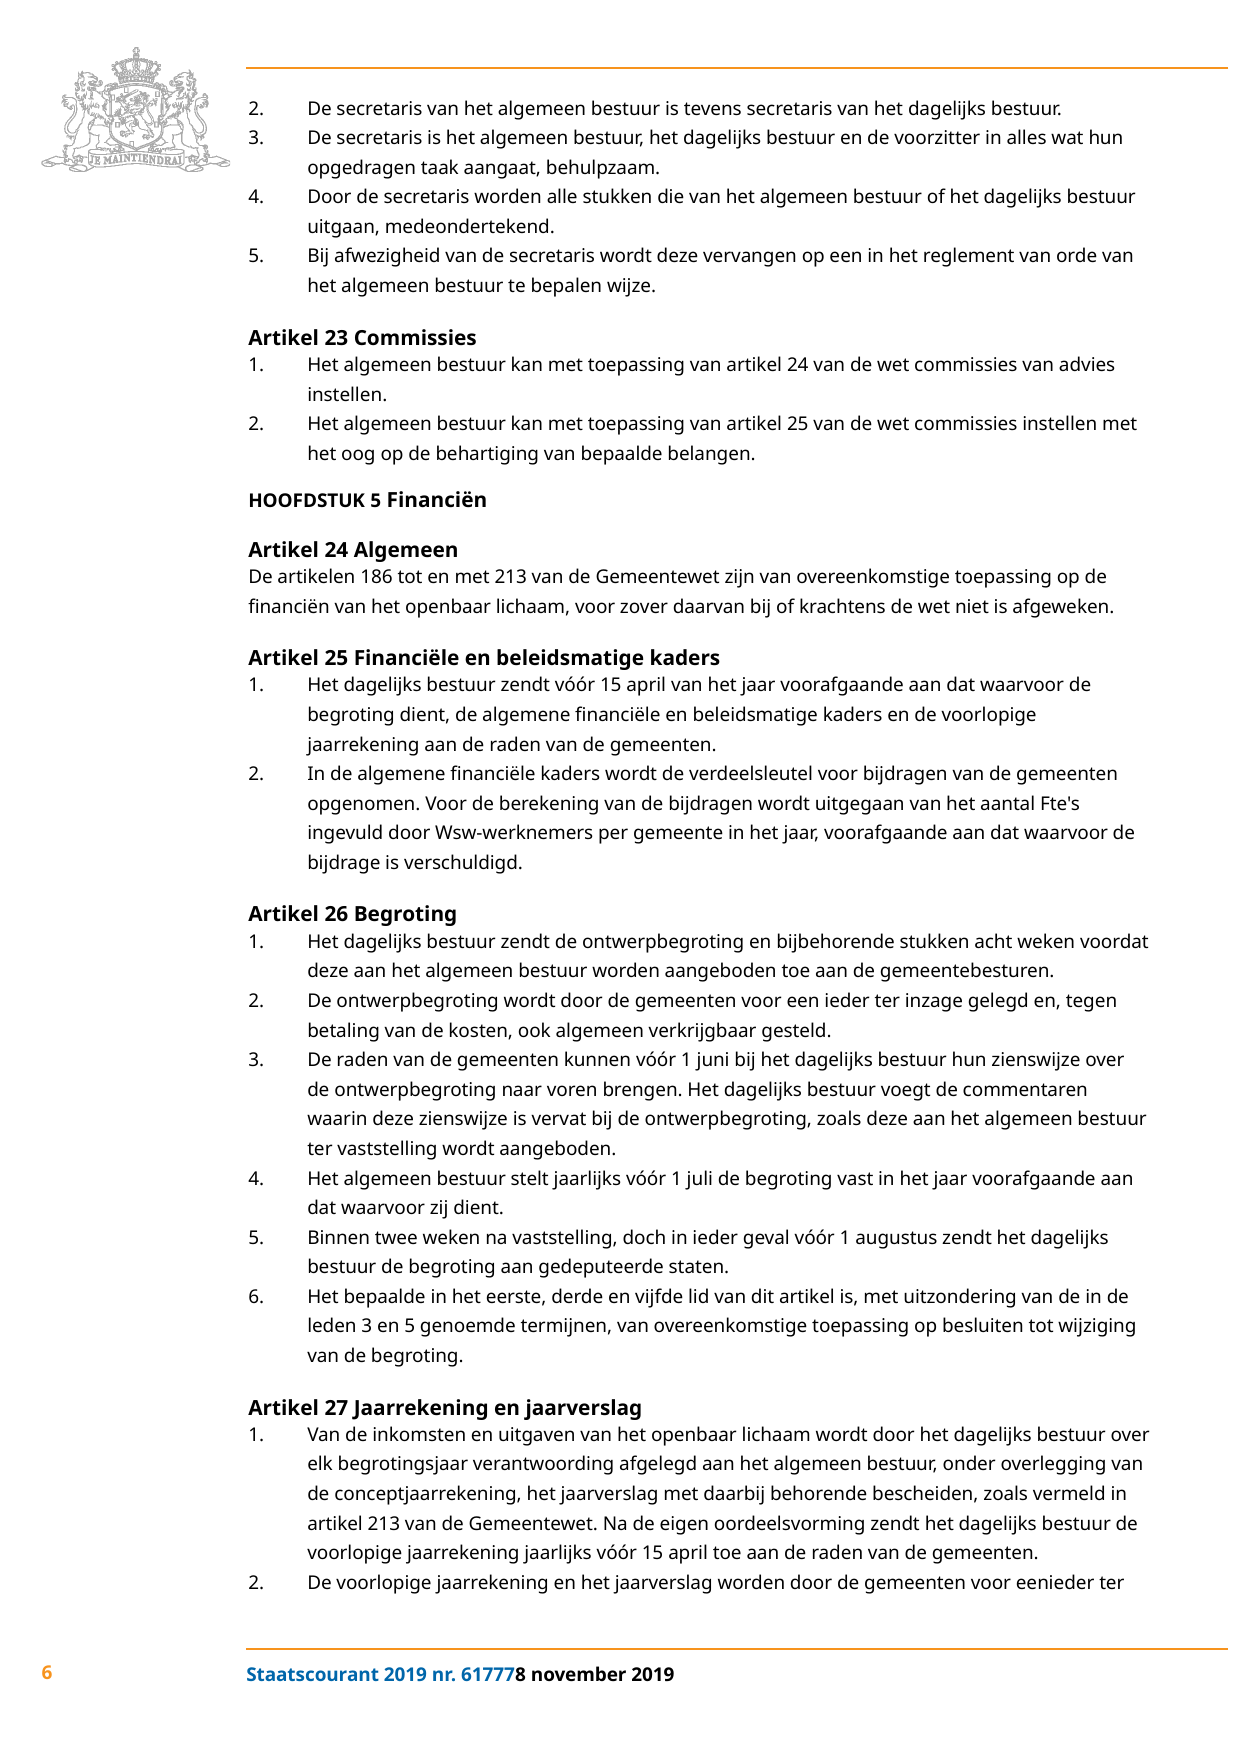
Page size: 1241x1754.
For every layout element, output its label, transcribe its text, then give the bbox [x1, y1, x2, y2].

list Het bepaalde in het eerste, derde en vijfde lid van dit artikel is, met uitzondering van de in de leden 3 en 5 genoemde termijnen, van overeenkomstige toepassing op besluiten tot wijziging van de begroting. [248, 1283, 1152, 1368]
text De artikelen 186 tot en met 213 van de Gemeentewet zijn van overeenkomstige toepassing op de financiën van het openbaar lichaam, voor zover daarvan bij of krachtens de wet niet is afgeweken. [248, 563, 1152, 618]
text Artikel 25 Financiële en beleidsmatige kaders [248, 643, 1152, 672]
list Door de secretaris worden alle stukken die van het algemeen bestuur of het dagelijks bestuur uitgaan, medeondertekend. [248, 183, 1152, 239]
list De raden van de gemeenten kunnen vóór 1 juni bij het dagelijks bestuur hun zienswijze over de ontwerpbegroting naar voren brengen. Het dagelijks bestuur voegt de commentaren waarin deze zienswijze is vervat bij de ontwerpbegroting, zoals deze aan het algemeen bestuur ter vaststelling wordt aangeboden. [248, 1046, 1152, 1161]
list In de algemene financiële kaders wordt de verdeelsleutel voor bijdragen van de gemeenten opgenomen. Voor de berekening van de bijdragen wordt uitgegaan van het aantal Fte's ingevuld door Wsw-werknemers per gemeente in het jaar, voorafgaande aan dat waarvoor de bijdrage is verschuldigd. [248, 760, 1152, 875]
list Het algemeen bestuur kan met toepassing van artikel 24 van de wet commissies van advies instellen. [248, 351, 1152, 406]
list Bij afwezigheid van de secretaris wordt deze vervangen op een in het reglement van orde van het algemeen bestuur te bepalen wijze. [248, 243, 1152, 298]
text Artikel 27 Jaarrekening en jaarverslag [248, 1393, 1152, 1421]
list De secretaris is het algemeen bestuur, het dagelijks bestuur en de voorzitter in alles wat hun opgedragen taak aangaat, behulpzaam. [248, 124, 1152, 180]
list Het algemeen bestuur kan met toepassing van artikel 25 van de wet commissies instellen met het oog op de behartiging van bepaalde belangen. [248, 410, 1152, 466]
list Het dagelijks bestuur zendt de ontwerpbegroting en bijbehorende stukken acht weken voordat deze aan het algemeen bestuur worden aangeboden toe aan de gemeentebesturen. [248, 928, 1152, 983]
list De ontwerpbegroting wordt door de gemeenten voor een ieder ter inzage gelegd en, tegen betaling van de kosten, ook algemeen verkrijgbaar gesteld. [248, 987, 1152, 1042]
text Artikel 24 Algemeen [248, 535, 1152, 563]
text Artikel 23 Commissies [248, 323, 1152, 351]
text HOOFDSTUK 5 Financiën [248, 486, 1152, 514]
list De secretaris van het algemeen bestuur is tevens secretaris van het dagelijks bestuur. [248, 95, 1152, 121]
list Van de inkomsten en uitgaven van het openbaar lichaam wordt door het dagelijks bestuur over elk begrotingsjaar verantwoording afgelegd aan het algemeen bestuur, onder overlegging van de conceptjaarrekening, het jaarverslag met daarbij behorende bescheiden, zoals vermeld in artikel 213 van de Gemeentewet. Na de eigen oordeelsvorming zendt het dagelijks bestuur de voorlopige jaarrekening jaarlijks vóór 15 april toe aan de raden van de gemeenten. [248, 1421, 1152, 1565]
list Het dagelijks bestuur zendt vóór 15 april van het jaar voorafgaande aan dat waarvoor de begroting dient, de algemene financiële en beleidsmatige kaders en de voorlopige jaarrekening aan de raden van de gemeenten. [248, 672, 1152, 757]
list De voorlopige jaarrekening en het jaarverslag worden door de gemeenten voor eenieder ter [248, 1569, 1152, 1595]
list Het algemeen bestuur stelt jaarlijks vóór 1 juli de begroting vast in het jaar voorafgaande aan dat waarvoor zij dient. [248, 1165, 1152, 1220]
text Artikel 26 Begroting [248, 899, 1152, 928]
picture [41, 47, 231, 172]
list Binnen twee weken na vaststelling, doch in ieder geval vóór 1 augustus zendt het dagelijks bestuur de begroting aan gedeputeerde staten. [248, 1224, 1152, 1279]
